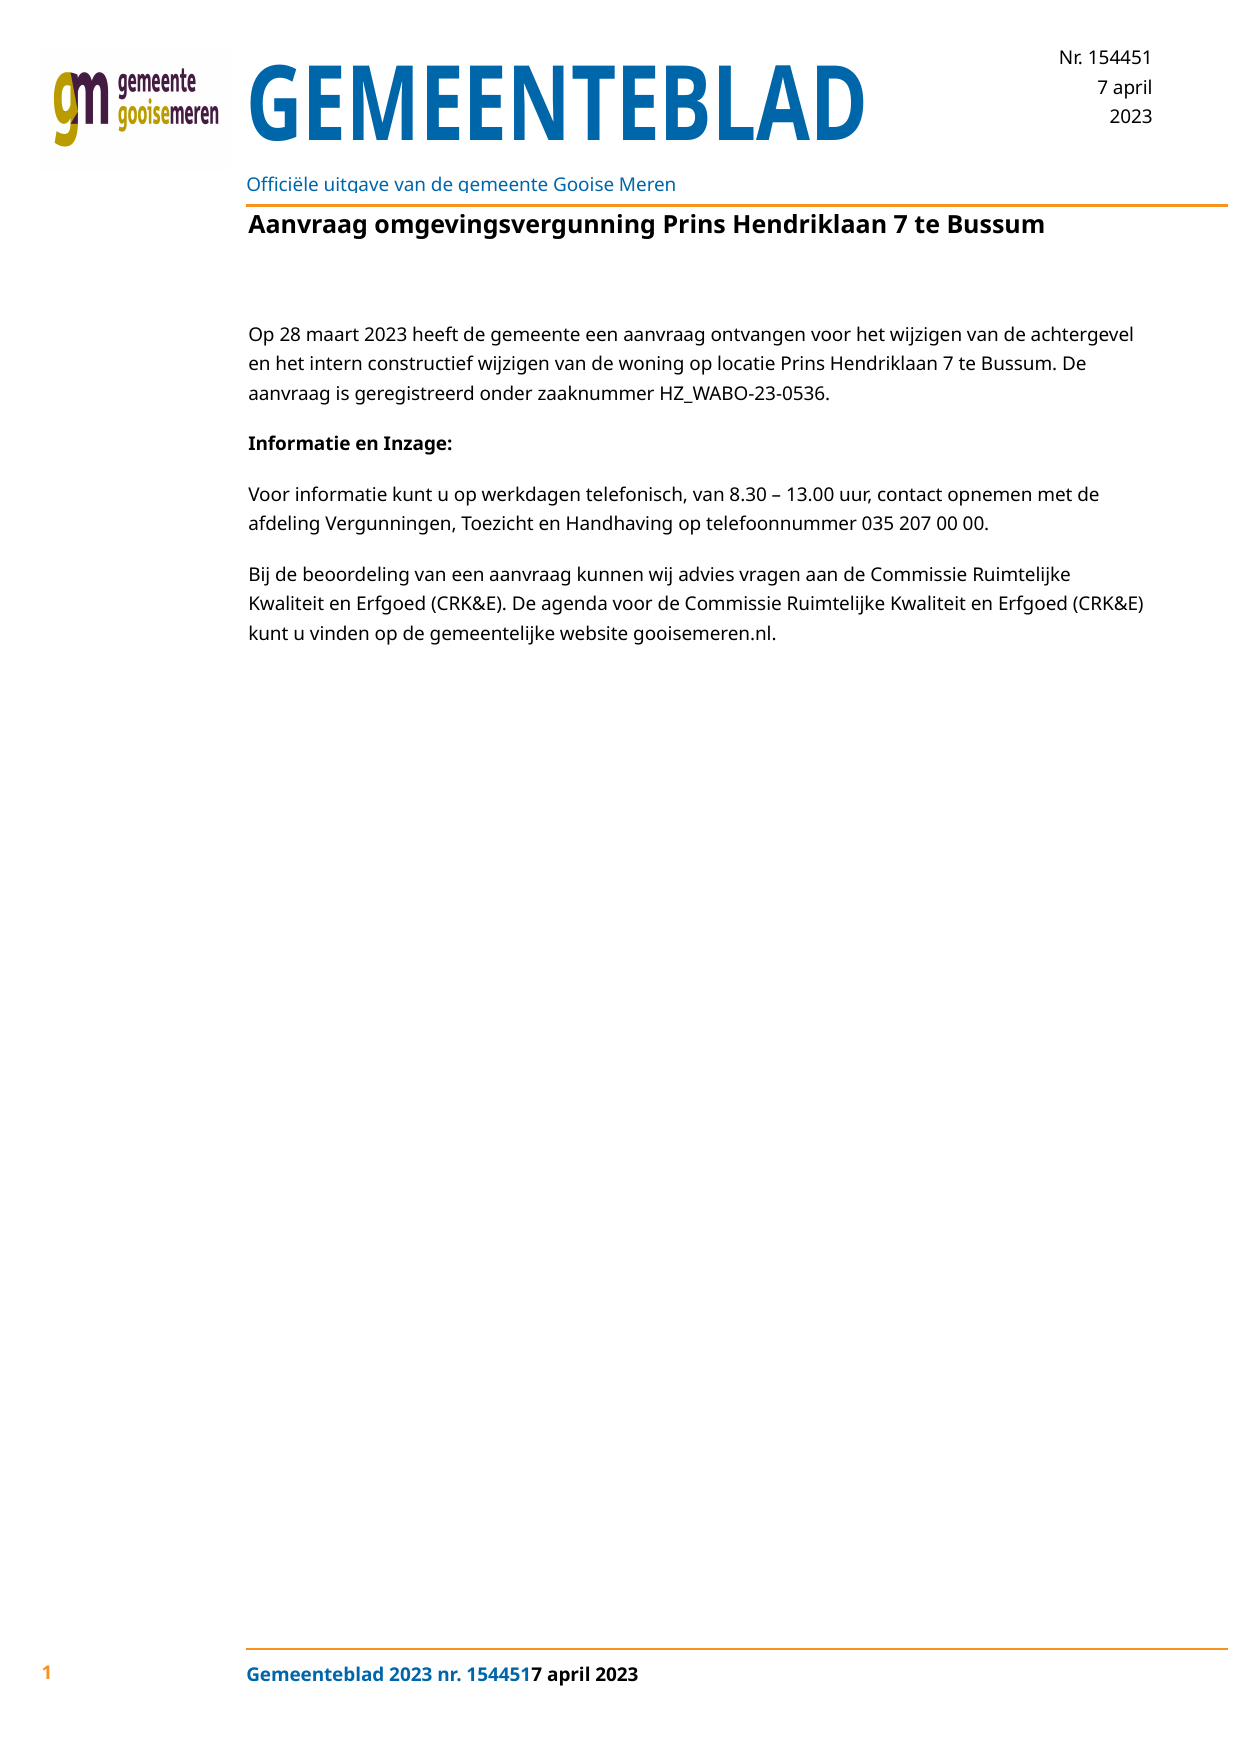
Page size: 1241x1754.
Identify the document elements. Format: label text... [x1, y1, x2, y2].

text Bij de beoordeling van een aanvraag kunnen wij advies vragen aan de Commissie Ruimtelijke Kwaliteit en Erfgoed (CRK&E). De agenda voor de Commissie Ruimtelijke Kwaliteit en Erfgoed (CRK&E) kunt u vinden op de gemeentelijke website gooisemeren.nl. [248, 561, 1152, 646]
text Voor informatie kunt u op werkdagen telefonisch, van 8.30 – 13.00 uur, contact opnemen met de afdeling Vergunningen, Toezicht en Handhaving op telefoonnummer 035 207 00 00. [248, 481, 1152, 536]
text Op 28 maart 2023 heeft de gemeente een aanvraag ontvangen voor het wijzigen van de achtergevel en het intern constructief wijzigen van de woning op locatie Prins Hendriklaan 7 te Bussum. De aanvraag is geregistreerd onder zaaknummer HZ_WABO-23-0536. [248, 321, 1152, 406]
text Aanvraag omgevingsvergunning Prins Hendriklaan 7 te Bussum [248, 207, 1152, 241]
text Informatie en Inzage: [248, 430, 1152, 456]
picture [41, 47, 231, 172]
